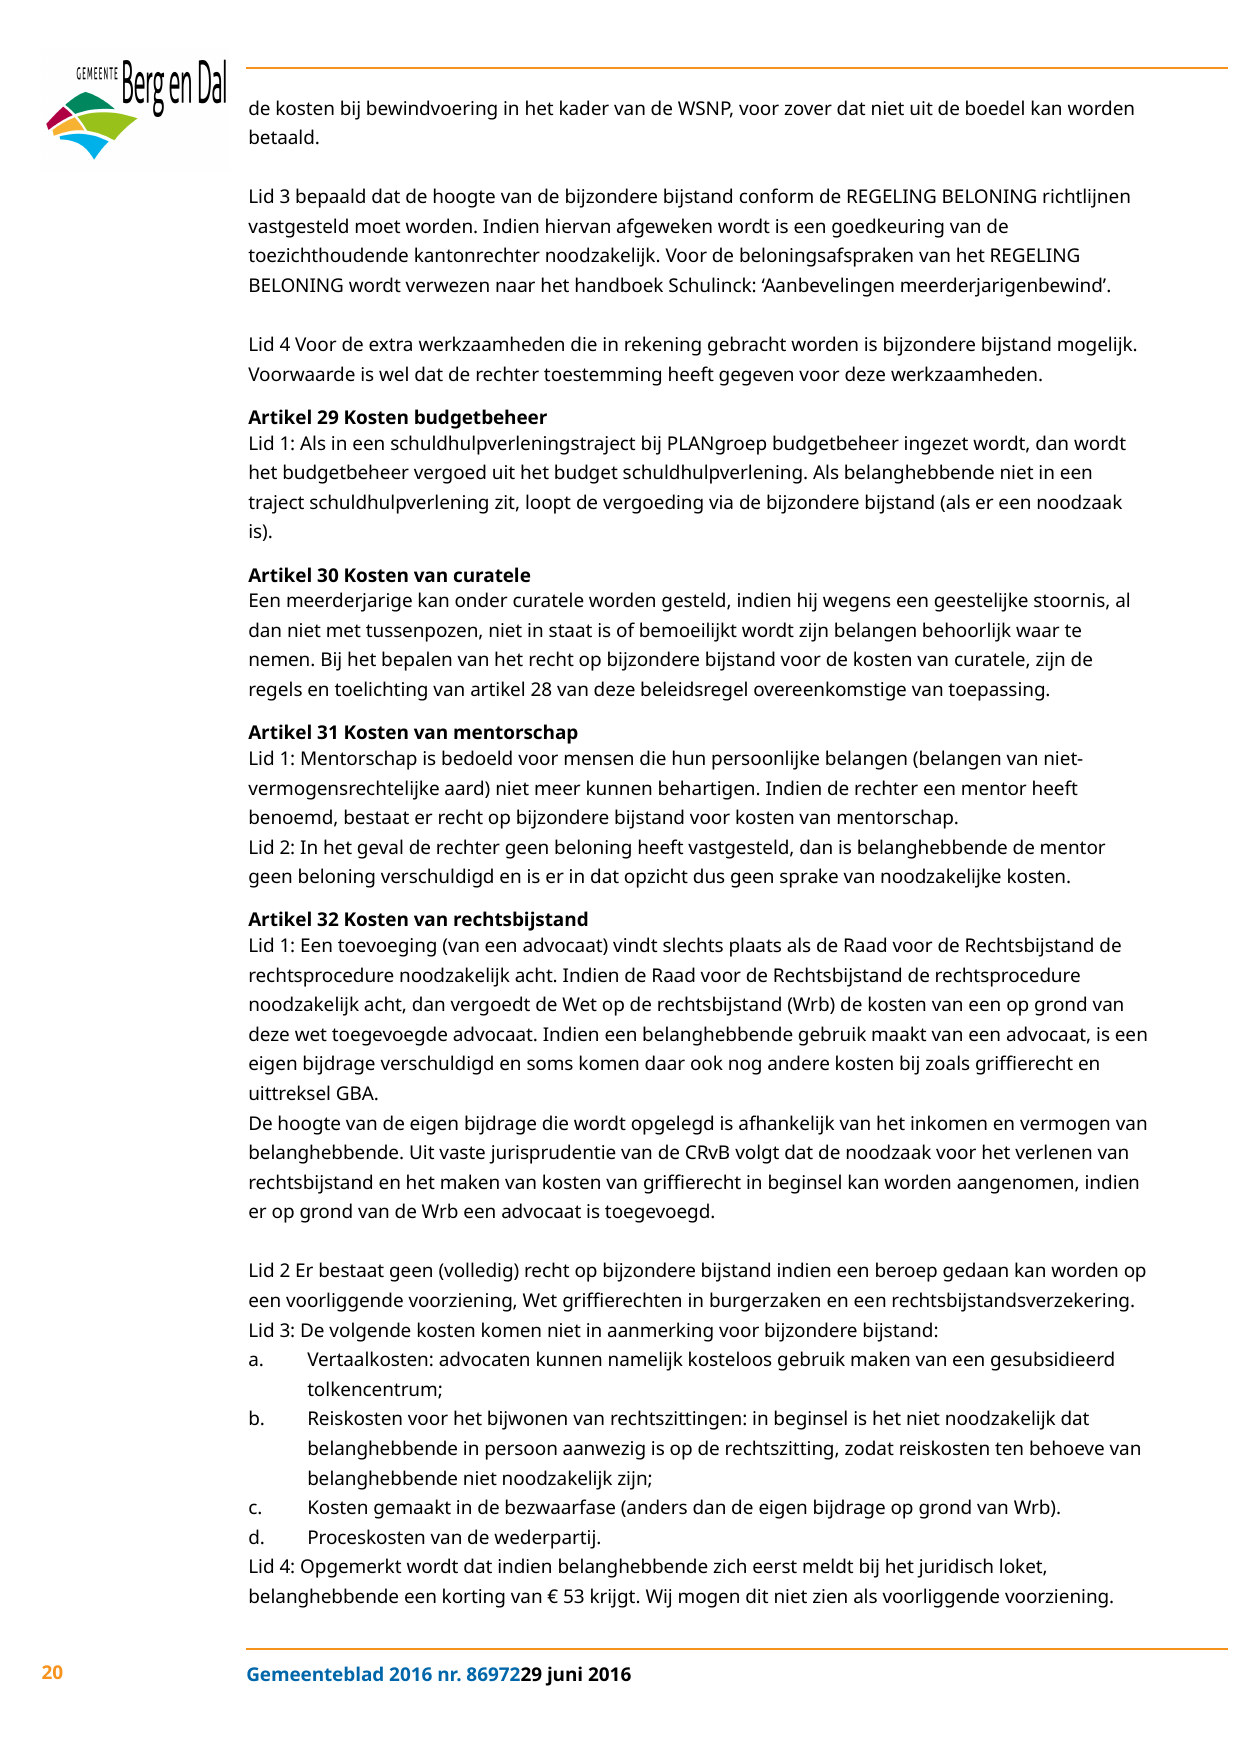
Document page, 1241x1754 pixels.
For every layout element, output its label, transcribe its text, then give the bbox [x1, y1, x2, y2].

text de kosten bij bewindvoering in het kader van de WSNP, voor zover dat niet uit de boedel kan worden betaald. [248, 95, 1152, 150]
list Proceskosten van de wederpartij. [248, 1524, 1152, 1550]
text Artikel 31 Kosten van mentorschap [248, 719, 1152, 745]
text Lid 3: De volgende kosten komen niet in aanmerking voor bijzondere bijstand: [248, 1317, 1152, 1343]
list Vertaalkosten: advocaten kunnen namelijk kosteloos gebruik maken van een gesubsidieerd tolkencentrum; [248, 1346, 1152, 1402]
text Lid 1: Als in een schuldhulpverleningstraject bij PLANgroep budgetbeheer ingezet wordt, dan wordt het budgetbeheer vergoed uit het budget schuldhulpverlening. Als belanghebbende niet in een traject schuldhulpverlening zit, loopt de vergoeding via de bijzondere bijstand (als er een noodzaak is). [248, 430, 1152, 544]
text Lid 2: In het geval de rechter geen beloning heeft vastgesteld, dan is belanghebbende de mentor geen beloning verschuldigd en is er in dat opzicht dus geen sprake van noodzakelijke kosten. [248, 834, 1152, 889]
text Lid 4: Opgemerkt wordt dat indien belanghebbende zich eerst meldt bij het juridisch loket, belanghebbende een korting van € 53 krijgt. Wij mogen dit niet zien als voorliggende voorziening. [248, 1553, 1152, 1609]
text De hoogte van de eigen bijdrage die wordt opgelegd is afhankelijk van het inkomen en vermogen van belanghebbende. Uit vaste jurisprudentie van de CRvB volgt dat de noodzaak voor het verlenen van rechtsbijstand en het maken van kosten van griffierecht in beginsel kan worden aangenomen, indien er op grond van de Wrb een advocaat is toegevoegd. [248, 1110, 1152, 1224]
text Artikel 30 Kosten van curatele [248, 562, 1152, 587]
picture [41, 47, 231, 172]
text Lid 4 Voor de extra werkzaamheden die in rekening gebracht worden is bijzondere bijstand mogelijk. Voorwaarde is wel dat de rechter toestemming heeft gegeven voor deze werkzaamheden. [248, 331, 1152, 387]
text Lid 1: Mentorschap is bedoeld voor mensen die hun persoonlijke belangen (belangen van niet-vermogensrechtelijke aard) niet meer kunnen behartigen. Indien de rechter een mentor heeft benoemd, bestaat er recht op bijzondere bijstand voor kosten van mentorschap. [248, 745, 1152, 830]
text Een meerderjarige kan onder curatele worden gesteld, indien hij wegens een geestelijke stoornis, al dan niet met tussenpozen, niet in staat is of bemoeilijkt wordt zijn belangen behoorlijk waar te nemen. Bij het bepalen van het recht op bijzondere bijstand voor de kosten van curatele, zijn de regels en toelichting van artikel 28 van deze beleidsregel overeenkomstige van toepassing. [248, 587, 1152, 702]
text Lid 2 Er bestaat geen (volledig) recht op bijzondere bijstand indien een beroep gedaan kan worden op een voorliggende voorziening, Wet griffierechten in burgerzaken en een rechtsbijstandsverzekering. [248, 1258, 1152, 1313]
text Lid 3 bepaald dat de hoogte van de bijzondere bijstand conform de REGELING BELONING richtlijnen vastgesteld moet worden. Indien hiervan afgeweken wordt is een goedkeuring van de toezichthoudende kantonrechter noodzakelijk. Voor de beloningsafspraken van het REGELING BELONING wordt verwezen naar het handboek Schulinck: ‘Aanbevelingen meerderjarigenbewind’. [248, 183, 1152, 298]
text Artikel 29 Kosten budgetbeheer [248, 404, 1152, 430]
text Lid 1: Een toevoeging (van een advocaat) vindt slechts plaats als de Raad voor de Rechtsbijstand de rechtsprocedure noodzakelijk acht. Indien de Raad voor de Rechtsbijstand de rechtsprocedure noodzakelijk acht, dan vergoedt de Wet op de rechtsbijstand (Wrb) de kosten van een op grond van deze wet toegevoegde advocaat. Indien een belanghebbende gebruik maakt van een advocaat, is een eigen bijdrage verschuldigd en soms komen daar ook nog andere kosten bij zoals griffierecht en uittreksel GBA. [248, 932, 1152, 1106]
text Artikel 32 Kosten van rechtsbijstand [248, 907, 1152, 932]
list Kosten gemaakt in de bezwaarfase (anders dan de eigen bijdrage op grond van Wrb). [248, 1494, 1152, 1520]
list Reiskosten voor het bijwonen van rechtszittingen: in beginsel is het niet noodzakelijk dat belanghebbende in persoon aanwezig is op de rechtszitting, zodat reiskosten ten behoeve van belanghebbende niet noodzakelijk zijn; [248, 1406, 1152, 1491]
